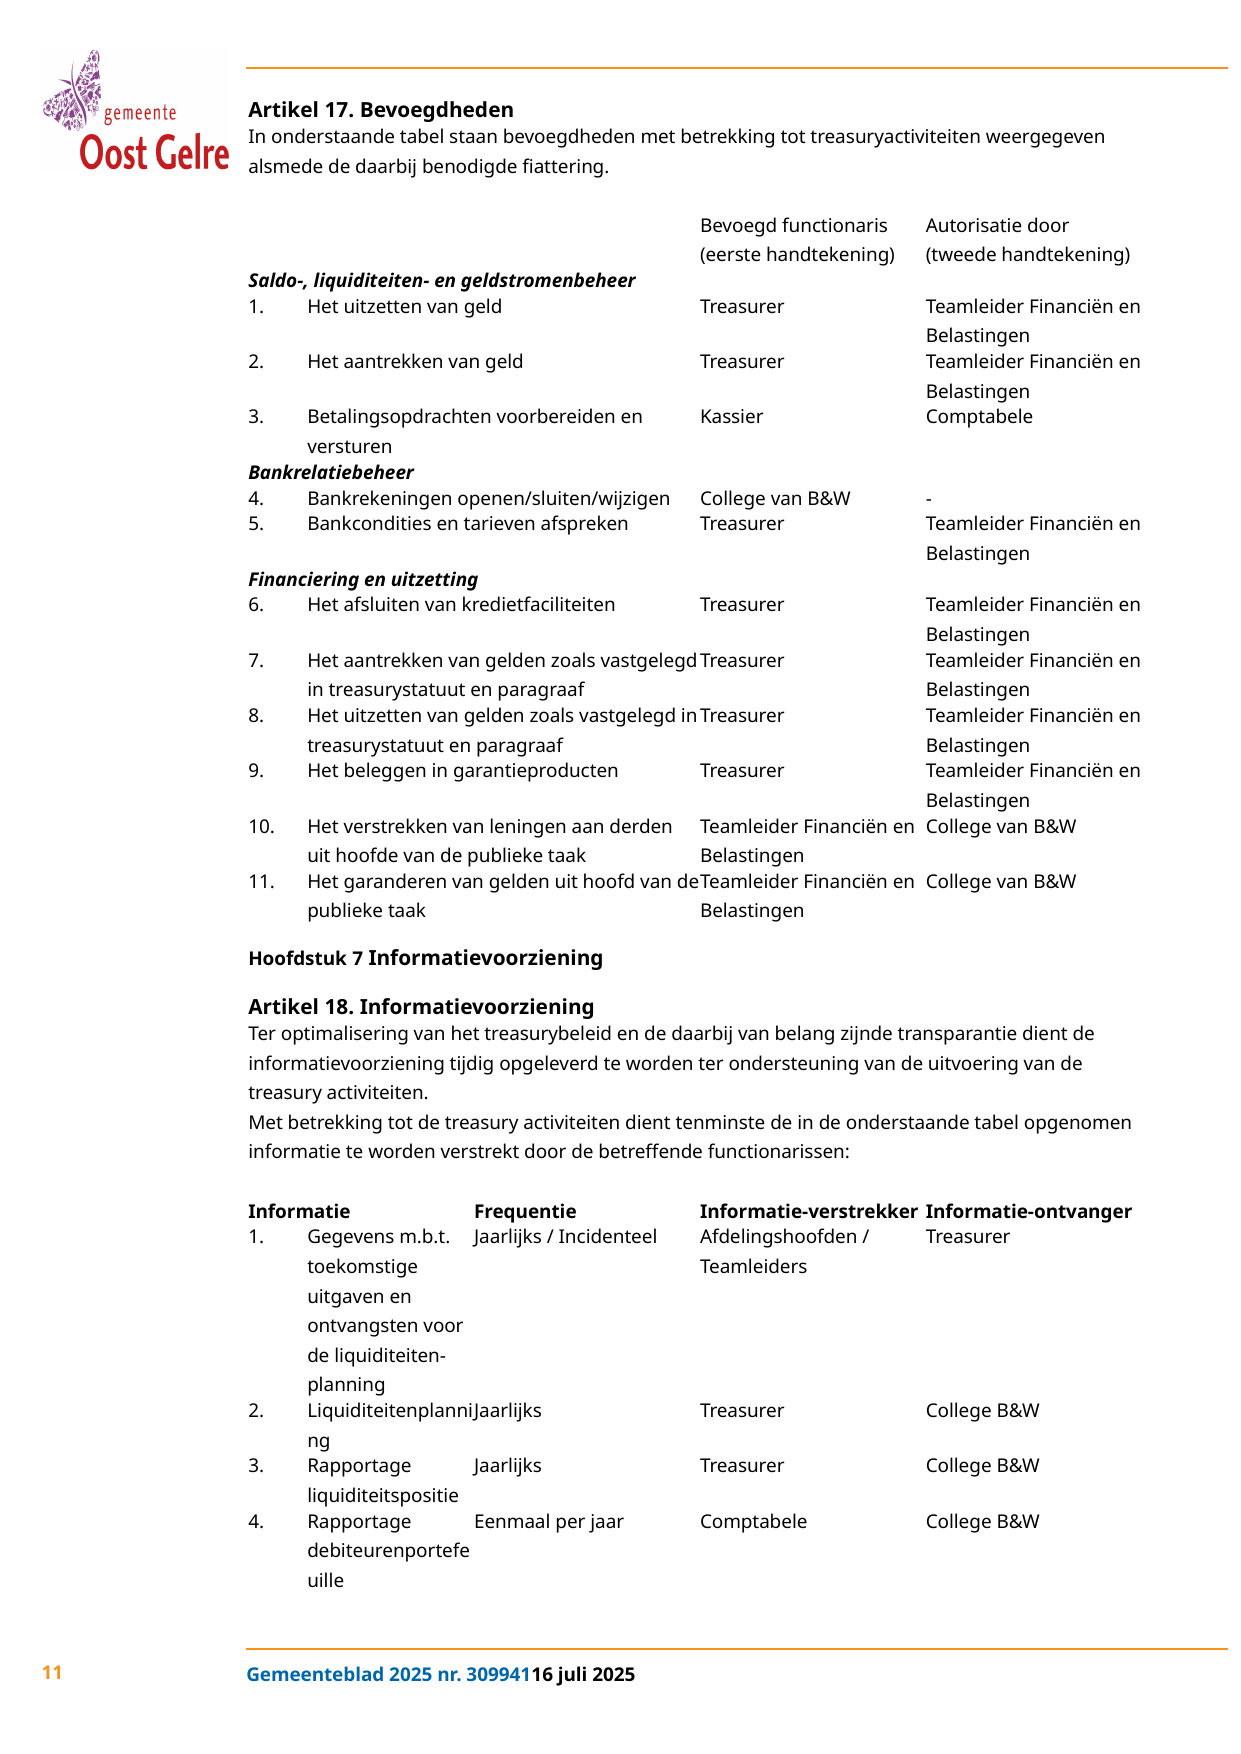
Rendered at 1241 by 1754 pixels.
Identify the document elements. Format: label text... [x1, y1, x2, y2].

table_cell Bankcondities en tarieven afspreken [248, 511, 700, 566]
table_header Informatie [248, 1198, 474, 1224]
table_header [474, 212, 700, 267]
table_cell Het beleggen in garantieproducten [248, 758, 700, 813]
table_cell Comptabele [700, 1508, 926, 1593]
table_cell Treasurer [926, 1224, 1152, 1397]
text Ter optimalisering van het treasurybeleid en de daarbij van belang zijnde transparantie dient de informatievoorziening tijdig opgeleverd te worden ter ondersteuning van de uitvoering van de treasury activiteiten. [248, 1020, 1152, 1105]
table_cell College B&W [926, 1398, 1152, 1453]
table_cell Het verstrekken van leningen aan derden uit hoofde van de publieke taak [248, 813, 700, 868]
text Hoofdstuk 7 Informatievoorziening [248, 943, 1152, 971]
table_cell Bankrekeningen openen/sluiten/wijzigen [248, 485, 700, 511]
text Artikel 18. Informatievoorziening [248, 992, 1152, 1020]
table_cell Treasurer [700, 758, 926, 813]
table_cell College van B&W [926, 868, 1152, 923]
table_cell College B&W [926, 1508, 1152, 1593]
text Artikel 17. Bevoegdheden [248, 95, 1152, 123]
table_cell Teamleider Financiën en Belastingen [926, 592, 1152, 647]
text Met betrekking tot de treasury activiteiten dient tenminste de in de onderstaande tabel opgenomen informatie te worden verstrekt door de betreffende functionarissen: [248, 1109, 1152, 1164]
table_cell Betalingsopdrachten voorbereiden en versturen [248, 404, 700, 459]
table_cell Het aantrekken van gelden zoals vastgelegd in treasurystatuut en paragraaf [248, 647, 700, 702]
table_cell Teamleider Financiën en Belastingen [926, 758, 1152, 813]
table_cell Liquiditeitenplanning [248, 1398, 474, 1453]
table_cell Afdelingshoofden / Teamleiders [700, 1224, 926, 1397]
table_cell Treasurer [700, 511, 926, 566]
table_header Autorisatie door (tweede handtekening) [926, 212, 1152, 267]
table_header Bevoegd functionaris (eerste handtekening) [700, 212, 926, 267]
table_cell Jaarlijks [474, 1453, 700, 1508]
table_cell Treasurer [700, 647, 926, 702]
table_cell Het uitzetten van gelden zoals vastgelegd in treasurystatuut en paragraaf [248, 702, 700, 757]
table_cell Treasurer [700, 293, 926, 348]
table_cell Bankrelatiebeheer [248, 459, 1152, 485]
table_cell Financiering en uitzetting [248, 566, 1152, 592]
table_cell College van B&W [700, 485, 926, 511]
table_cell Teamleider Financiën en Belastingen [926, 702, 1152, 757]
table_cell Treasurer [700, 592, 926, 647]
table_cell Rapportage debiteurenportefeuille [248, 1508, 474, 1593]
table_cell Het uitzetten van geld [248, 293, 700, 348]
table_cell Rapportage liquiditeitspositie [248, 1453, 474, 1508]
table_cell Het afsluiten van kredietfaciliteiten [248, 592, 700, 647]
table_cell - [926, 485, 1152, 511]
table_cell Teamleider Financiën en Belastingen [926, 293, 1152, 348]
table_cell Het aantrekken van geld [248, 349, 700, 404]
table_cell Teamleider Financiën en Belastingen [926, 349, 1152, 404]
table_cell Jaarlijks [474, 1398, 700, 1453]
table_cell Treasurer [700, 1398, 926, 1453]
table_cell Treasurer [700, 1453, 926, 1508]
table_cell Het garanderen van gelden uit hoofd van de publieke taak [248, 868, 700, 923]
table_cell Gegevens m.b.t. toekomstige uitgaven en ontvangsten voor de liquiditeiten-planning [248, 1224, 474, 1397]
table_header Informatie-verstrekker [700, 1198, 926, 1224]
table_cell Comptabele [926, 404, 1152, 459]
table_cell Teamleider Financiën en Belastingen [926, 647, 1152, 702]
table_cell Jaarlijks / Incidenteel [474, 1224, 700, 1397]
table_header Informatie-ontvanger [926, 1198, 1152, 1224]
table_cell College van B&W [926, 813, 1152, 868]
table_cell Teamleider Financiën en Belastingen [926, 511, 1152, 566]
table_cell Saldo-, liquiditeiten- en geldstromenbeheer [248, 268, 1152, 293]
table_cell Treasurer [700, 702, 926, 757]
table_cell Teamleider Financiën en Belastingen [700, 813, 926, 868]
text In onderstaande tabel staan bevoegdheden met betrekking tot treasuryactiviteiten weergegeven alsmede de daarbij benodigde fiattering. [248, 123, 1152, 178]
table_cell Teamleider Financiën en Belastingen [700, 868, 926, 923]
table_cell College B&W [926, 1453, 1152, 1508]
table_cell Treasurer [700, 349, 926, 404]
table_header [248, 212, 474, 267]
table_cell Kassier [700, 404, 926, 459]
table_cell Eenmaal per jaar [474, 1508, 700, 1593]
picture [41, 47, 231, 172]
table_header Frequentie [474, 1198, 700, 1224]
